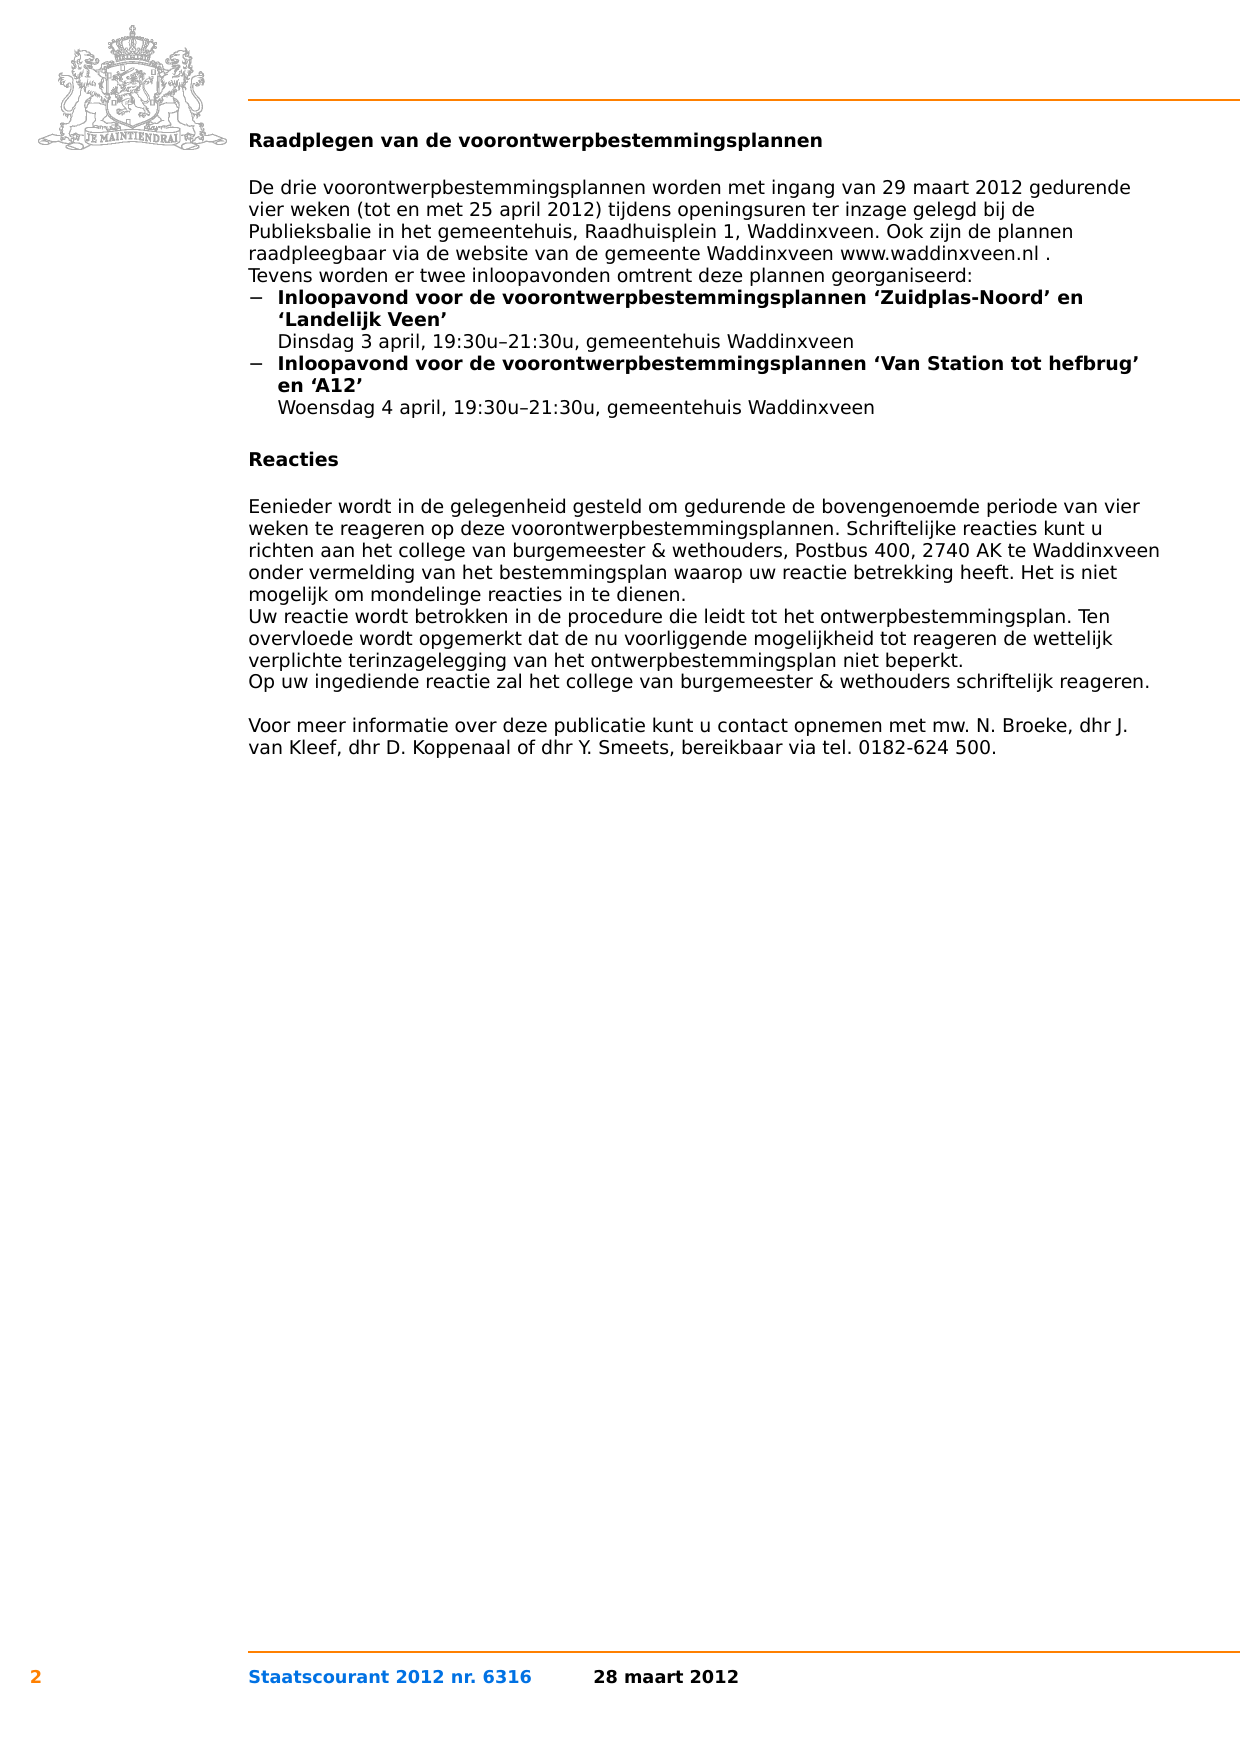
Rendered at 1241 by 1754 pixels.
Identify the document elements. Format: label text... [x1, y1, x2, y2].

text Voor meer informatie over deze publicatie kunt u contact opnemen met mw. N. Broeke, dhr J. van Kleef, dhr D. Koppenaal of dhr Y. Smeets, bereikbaar via tel. 0182-624 500. [248, 715, 1163, 759]
text Op uw ingediende reactie zal het college van burgemeester & wethouders schriftelijk reageren. [248, 671, 1163, 693]
subtitle Raadplegen van de voorontwerpbestemmingsplannen [248, 130, 1163, 152]
picture [38, 25, 227, 150]
text Tevens worden er twee inloopavonden omtrent deze plannen georganiseerd: [248, 265, 1163, 287]
text Dinsdag 3 april, 19:30u–21:30u, gemeentehuis Waddinxveen [277, 331, 1163, 353]
subtitle Reacties [248, 449, 1163, 471]
text Woensdag 4 april, 19:30u–21:30u, gemeentehuis Waddinxveen [277, 397, 1163, 419]
text Eenieder wordt in de gelegenheid gesteld om gedurende de bovengenoemde periode van vier weken te reageren op deze voorontwerpbestemmingsplannen. Schriftelijke reacties kunt u richten aan het college van burgemeester & wethouders, Postbus 400, 2740 AK te Waddinxveen onder vermelding van het bestemmingsplan waarop uw reactie betrekking heeft. Het is niet mogelijk om mondelinge reacties in te dienen. [248, 496, 1163, 606]
text De drie voorontwerpbestemmingsplannen worden met ingang van 29 maart 2012 gedurende vier weken (tot en met 25 april 2012) tijdens openingsuren ter inzage gelegd bij de Publieksbalie in het gemeentehuis, Raadhuisplein 1, Waddinxveen. Ook zijn de plannen raadpleegbaar via de website van de gemeente Waddinxveen www.waddinxveen.nl . [248, 177, 1163, 265]
text − Inloopavond voor de voorontwerpbestemmingsplannen ‘Zuidplas-Noord’ en ‘Landelijk Veen’ [248, 287, 1163, 331]
text Uw reactie wordt betrokken in de procedure die leidt tot het ontwerpbestemmingsplan. Ten overvloede wordt opgemerkt dat de nu voorliggende mogelijkheid tot reageren de wettelijk verplichte terinzagelegging van het ontwerpbestemmingsplan niet beperkt. [248, 606, 1163, 671]
text − Inloopavond voor de voorontwerpbestemmingsplannen ‘Van Station tot hefbrug’ en ‘A12’ [248, 353, 1163, 397]
